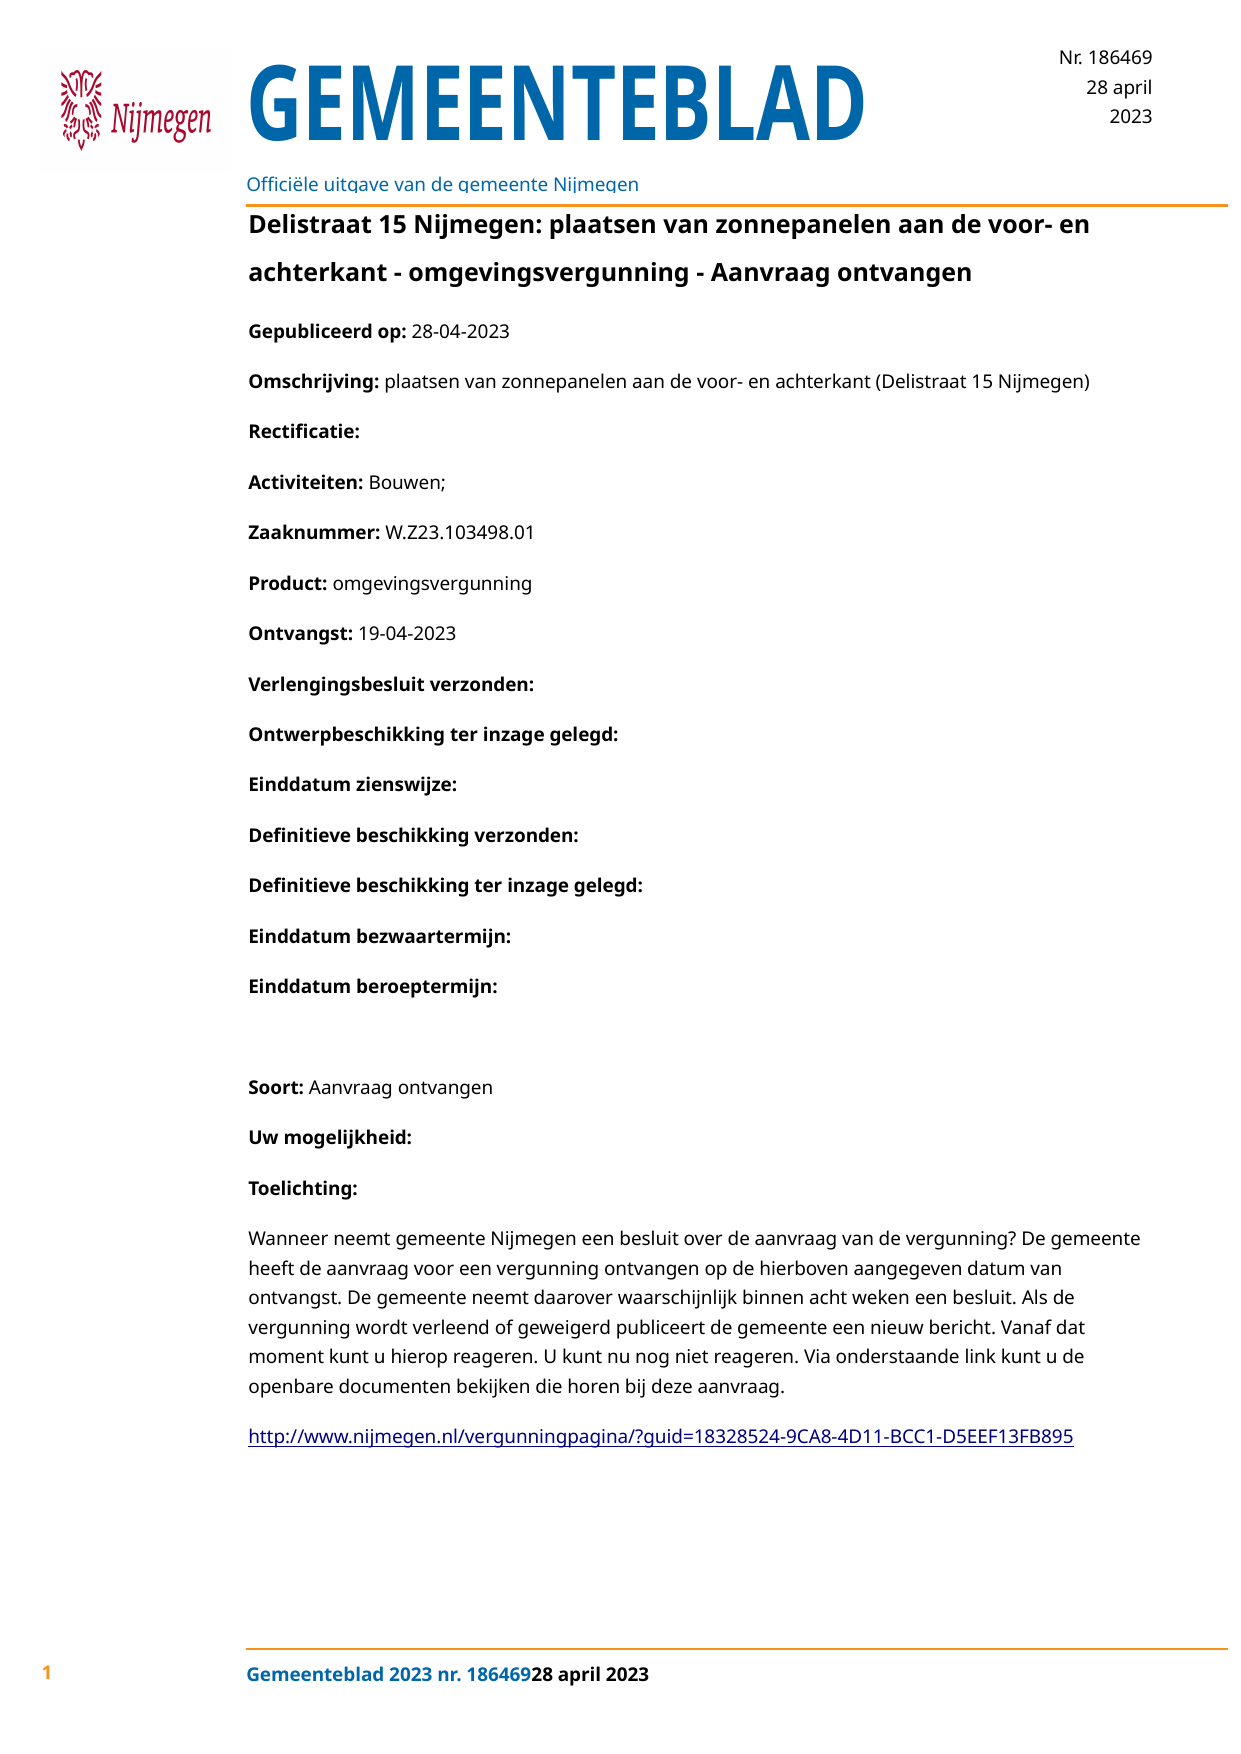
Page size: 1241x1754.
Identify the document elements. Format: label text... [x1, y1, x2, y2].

text Einddatum zienswijze: [248, 772, 1152, 797]
text Rectificatie: [248, 419, 1152, 444]
text Definitieve beschikking ter inzage gelegd: [248, 872, 1152, 898]
text Verlengingsbesluit verzonden: [248, 671, 1152, 697]
text Einddatum beroeptermijn: [248, 973, 1152, 999]
text Toelichting: [248, 1175, 1152, 1201]
text Delistraat 15 Nijmegen: plaatsen van zonnepanelen aan de voor- en achterkant - omgevingsvergunning - Aanvraag ontvangen [248, 207, 1152, 288]
text Omschrijving: plaatsen van zonnepanelen aan de voor- en achterkant (Delistraat 15 Nijmegen) [248, 368, 1152, 394]
text Uw mogelijkheid: [248, 1124, 1152, 1150]
text http://www.nijmegen.nl/vergunningpagina/?guid=18328524-9CA8-4D11-BCC1-D5EEF13FB895 [248, 1424, 1152, 1449]
text Wanneer neemt gemeente Nijmegen een besluit over de aanvraag van de vergunning? De gemeente heeft de aanvraag voor een vergunning ontvangen op de hierboven aangegeven datum van ontvangst. De gemeente neemt daarover waarschijnlijk binnen acht weken een besluit. Als de vergunning wordt verleend of geweigerd publiceert de gemeente een nieuw bericht. Vanaf dat moment kunt u hierop reageren. U kunt nu nog niet reageren. Via onderstaande link kunt u de openbare documenten bekijken die horen bij deze aanvraag. [248, 1225, 1152, 1399]
text Einddatum bezwaartermijn: [248, 923, 1152, 949]
text Soort: Aanvraag ontvangen [248, 1074, 1152, 1100]
text Definitieve beschikking verzonden: [248, 822, 1152, 848]
picture [41, 47, 231, 172]
text Ontwerpbeschikking ter inzage gelegd: [248, 721, 1152, 747]
text Zaaknummer: W.Z23.103498.01 [248, 519, 1152, 545]
text Activiteiten: Bouwen; [248, 469, 1152, 495]
text Ontvangst: 19-04-2023 [248, 620, 1152, 646]
text Gepubliceerd op: 28-04-2023 [248, 318, 1152, 344]
text Product: omgevingsvergunning [248, 570, 1152, 596]
